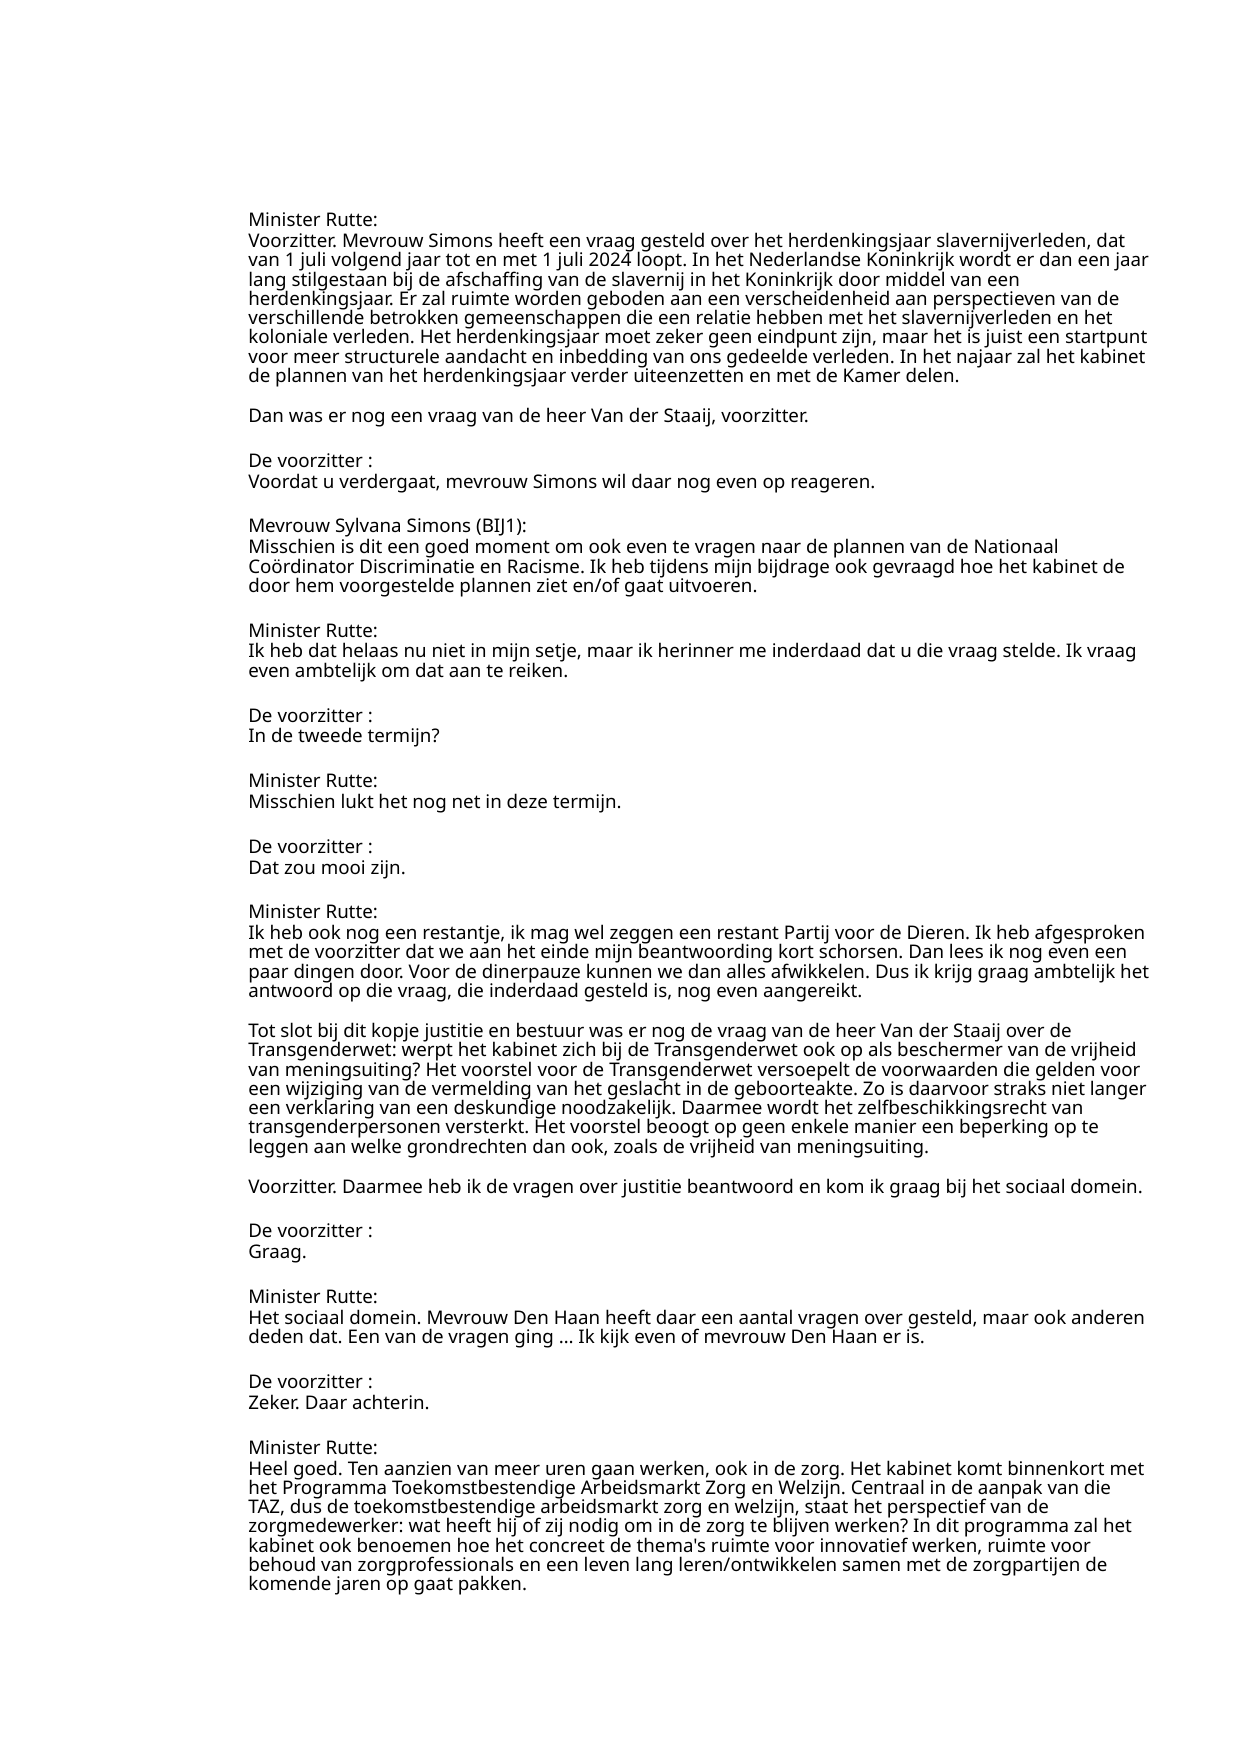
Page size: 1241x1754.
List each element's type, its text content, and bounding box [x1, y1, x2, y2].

text Voorzitter. Mevrouw Simons heeft een vraag gesteld over het herdenkingsjaar slavernijverleden, dat van 1 juli volgend jaar tot en met 1 juli 2024 loopt. In het Nederlandse Koninkrijk wordt er dan een jaar lang stilgestaan bij de afschaffing van de slavernij in het Koninkrijk door middel van een herdenkingsjaar. Er zal ruimte worden geboden aan een verscheidenheid aan perspectieven van de verschillende betrokken gemeenschappen die een relatie hebben met het slavernijverleden en het koloniale verleden. Het herdenkingsjaar moet zeker geen eindpunt zijn, maar het is juist een startpunt voor meer structurele aandacht en inbedding van ons gedeelde verleden. In het najaar zal het kabinet de plannen van het herdenkingsjaar verder uiteenzetten en met de Kamer delen. [248, 232, 1152, 386]
text Voordat u verdergaat, mevrouw Simons wil daar nog even op reageren. [248, 473, 1152, 492]
text Minister Rutte: [248, 617, 1152, 642]
text Heel goed. Ten aanzien van meer uren gaan werken, ook in de zorg. Het kabinet komt binnenkort met het Programma Toekomstbestendige Arbeidsmarkt Zorg en Welzijn. Centraal in de aanpak van die TAZ, dus de toekomstbestendige arbeidsmarkt zorg en welzijn, staat het perspectief van de zorgmedewerker: wat heeft hij of zij nodig om in de zorg te blijven werken? In dit programma zal het kabinet ook benoemen hoe het concreet de thema's ruimte voor innovatief werken, ruimte voor behoud van zorgprofessionals en een leven lang leren/ontwikkelen samen met de zorgpartijen de komende jaren op gaat pakken. [248, 1459, 1152, 1594]
text Graag. [248, 1243, 1152, 1263]
text De voorzitter : [248, 447, 1152, 473]
text De voorzitter : [248, 833, 1152, 859]
text De voorzitter : [248, 1368, 1152, 1394]
text De voorzitter : [248, 1218, 1152, 1243]
text Tot slot bij dit kopje justitie en bestuur was er nog de vraag van de heer Van der Staaij over de Transgenderwet: werpt het kabinet zich bij de Transgenderwet ook op als beschermer van de vrijheid van meningsuiting? Het voorstel voor de Transgenderwet versoepelt de voorwaarden die gelden voor een wijziging van de vermelding van het geslacht in de geboorteakte. Zo is daarvoor straks niet langer een verklaring van een deskundige noodzakelijk. Daarmee wordt het zelfbeschikkingsrecht van transgenderpersonen versterkt. Het voorstel beoogt op geen enkele manier een beperking op te leggen aan welke grondrechten dan ook, zoals de vrijheid van meningsuiting. [248, 1022, 1152, 1157]
text Misschien is dit een goed moment om ook even te vragen naar de plannen van de Nationaal Coördinator Discriminatie en Racisme. Ik heb tijdens mijn bijdrage ook gevraagd hoe het kabinet de door hem voorgestelde plannen ziet en/of gaat uitvoeren. [248, 538, 1152, 596]
text De voorzitter : [248, 702, 1152, 727]
text Minister Rutte: [248, 1434, 1152, 1459]
text Minister Rutte: [248, 1283, 1152, 1309]
text Minister Rutte: [248, 899, 1152, 924]
text Misschien lukt het nog net in deze termijn. [248, 793, 1152, 812]
text Ik heb dat helaas nu niet in mijn setje, maar ik herinner me inderdaad dat u die vraag stelde. Ik vraag even ambtelijk om dat aan te reiken. [248, 642, 1152, 681]
text Zeker. Daar achterin. [248, 1394, 1152, 1413]
text Het sociaal domein. Mevrouw Den Haan heeft daar een aantal vragen over gesteld, maar ook anderen deden dat. Een van de vragen ging … Ik kijk even of mevrouw Den Haan er is. [248, 1309, 1152, 1347]
text Minister Rutte: [248, 767, 1152, 793]
text Dat zou mooi zijn. [248, 859, 1152, 878]
text In de tweede termijn? [248, 727, 1152, 747]
text Dan was er nog een vraag van de heer Van der Staaij, voorzitter. [248, 407, 1152, 426]
text Mevrouw Sylvana Simons (BIJ1): [248, 513, 1152, 538]
text Voorzitter. Daarmee heb ik de vragen over justitie beantwoord en kom ik graag bij het sociaal domein. [248, 1178, 1152, 1197]
text Minister Rutte: [248, 207, 1152, 232]
text Ik heb ook nog een restantje, ik mag wel zeggen een restant Partij voor de Dieren. Ik heb afgesproken met de voorzitter dat we aan het einde mijn beantwoording kort schorsen. Dan lees ik nog even een paar dingen door. Voor de dinerpauze kunnen we dan alles afwikkelen. Dus ik krijg graag ambtelijk het antwoord op die vraag, die inderdaad gesteld is, nog even aangereikt. [248, 924, 1152, 1001]
